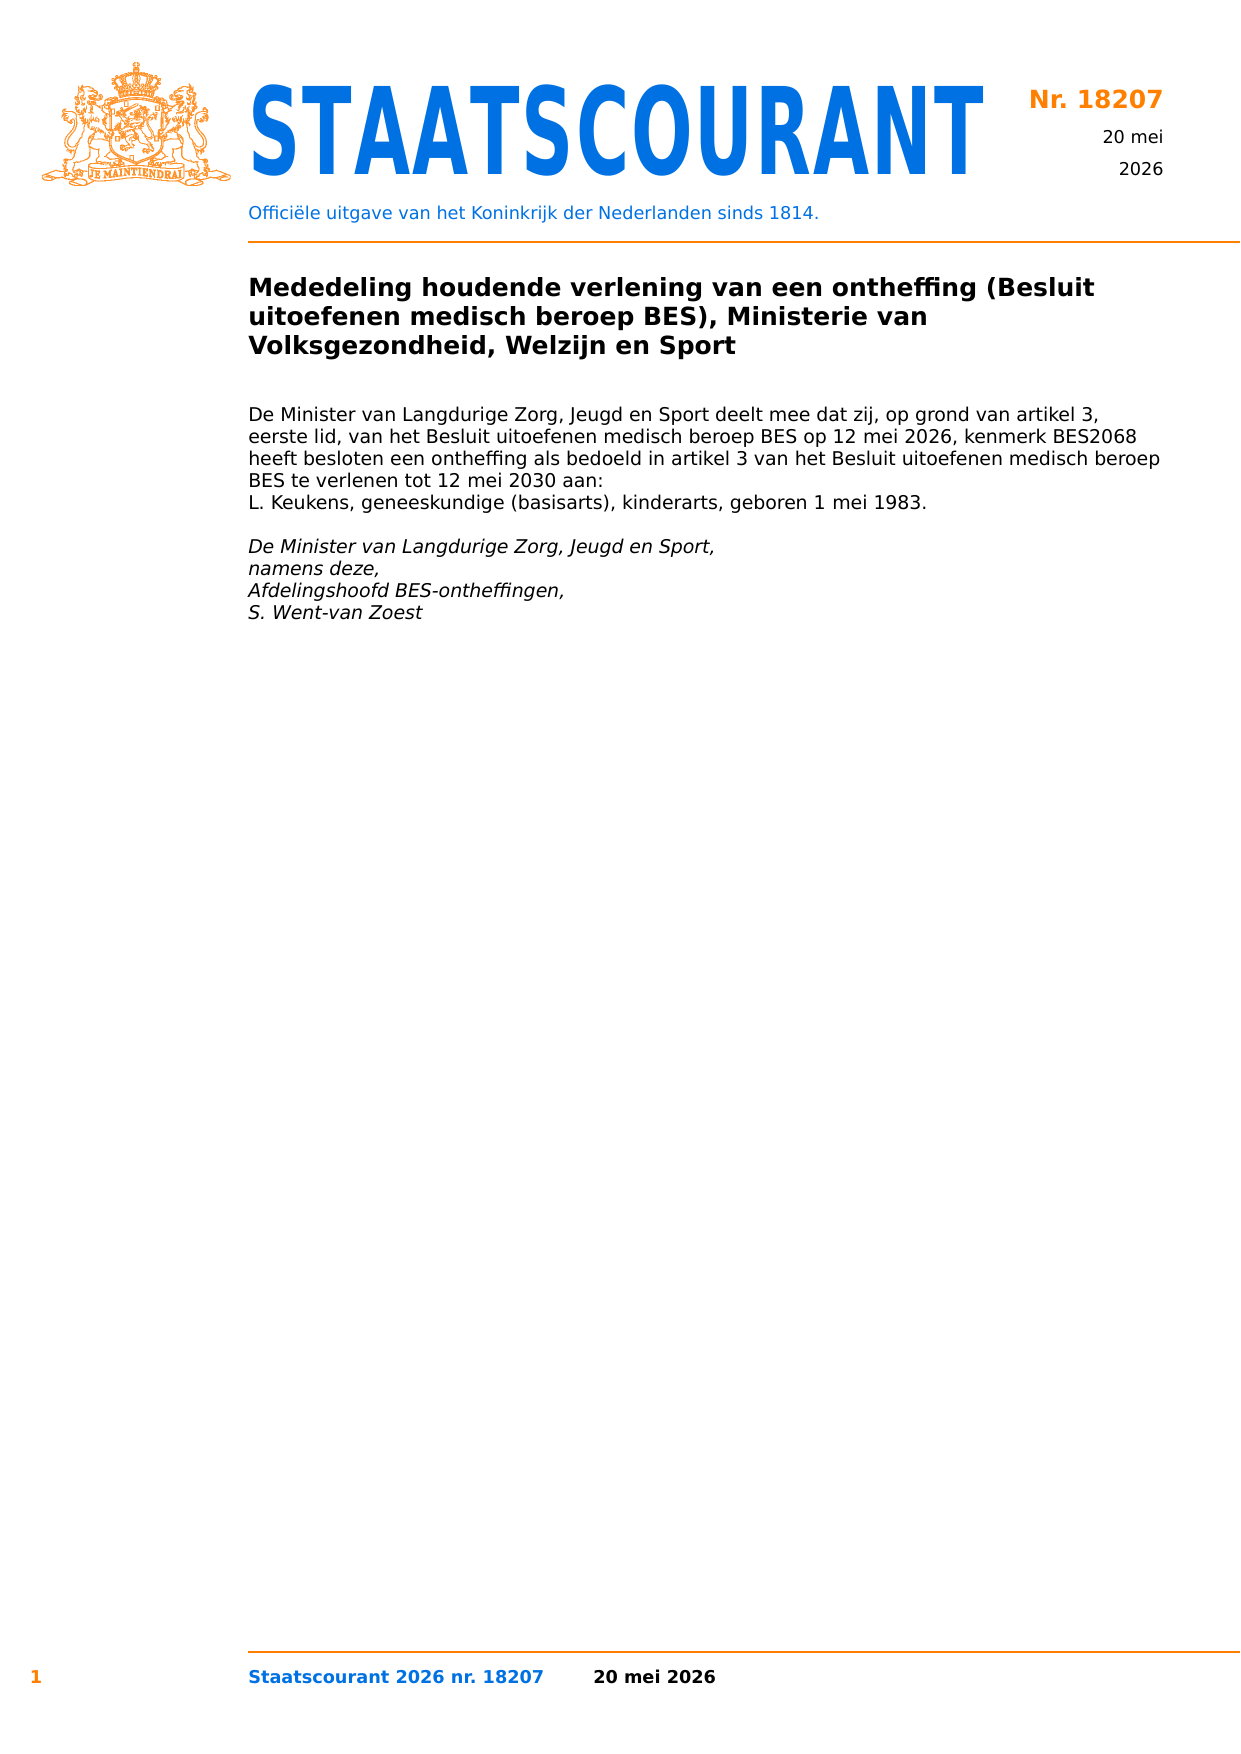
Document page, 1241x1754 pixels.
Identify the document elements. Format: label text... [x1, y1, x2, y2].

table_header [25, 62, 248, 241]
text De Minister van Langdurige Zorg, Jeugd en Sport deelt mee dat zij, op grond van artikel 3, eerste lid, van het Besluit uitoefenen medisch beroep BES op 12 mei 2026, kenmerk BES2068 heeft besloten een ontheffing als bedoeld in artikel 3 van het Besluit uitoefenen medisch beroep BES te verlenen tot 12 mei 2030 aan: [248, 404, 1163, 492]
table_cell Officiële uitgave van het Koninkrijk der Nederlanden sinds 1814. [248, 203, 1240, 241]
text De Minister van Langdurige Zorg, Jeugd en Sport, namens deze, Afdelingshoofd BES-ontheffingen, S. Went-van Zoest [248, 536, 1163, 624]
text L. Keukens, geneeskundige (basisarts), kinderarts, geboren 1 mei 1983. [248, 492, 1163, 514]
table_cell 20 mei [998, 121, 1240, 153]
table_cell 2026 [998, 153, 1240, 203]
table_header STAATSCOURANT [248, 62, 998, 203]
subtitle Mededeling houdende verlening van een ontheffing (Besluit uitoefenen medisch beroep BES), Ministerie van Volksgezondheid, Welzijn en Sport [248, 273, 1163, 361]
picture [41, 62, 231, 186]
table_header Nr. 18207 [998, 62, 1240, 121]
